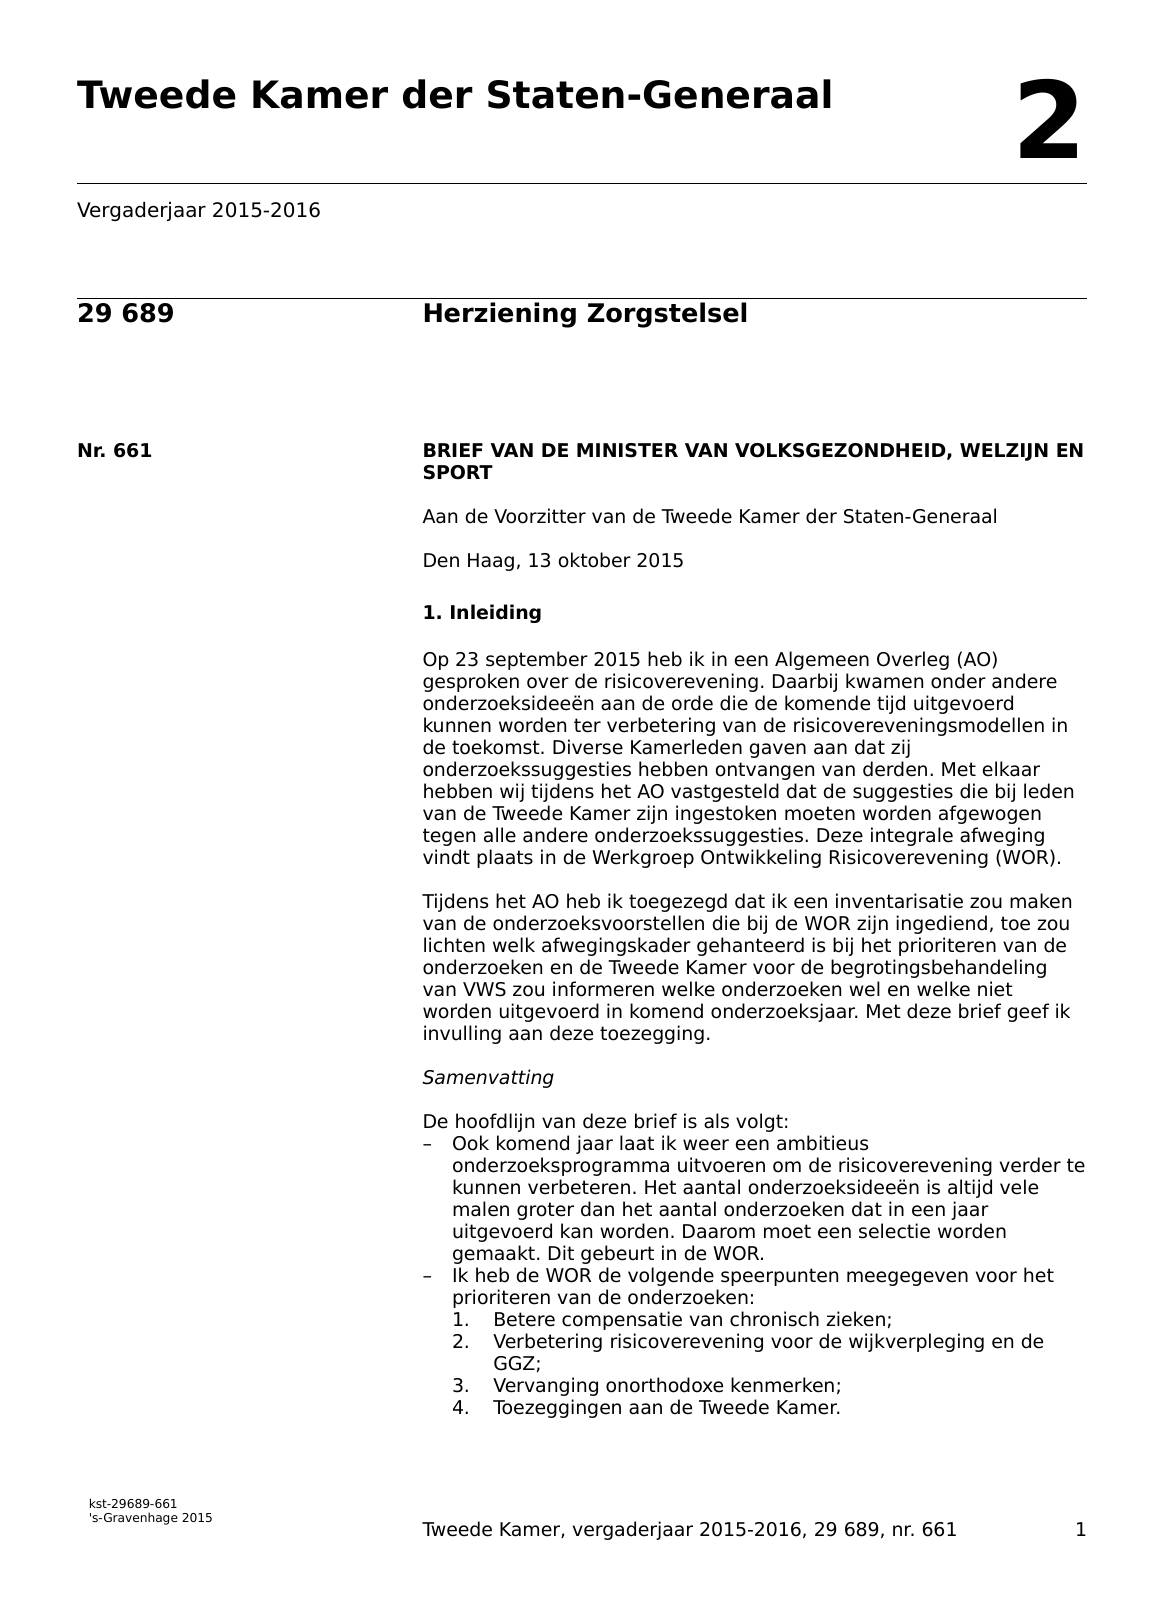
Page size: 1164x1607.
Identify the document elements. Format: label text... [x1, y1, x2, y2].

subtitle Nr. 661 BRIEF VAN DE MINISTER VAN VOLKSGEZONDHEID, WELZIJN EN SPORT [77, 440, 1087, 484]
text 4. Toezeggingen aan de Tweede Kamer. [452, 1397, 1087, 1419]
table_header 2 [886, 59, 1087, 183]
text Den Haag, 13 oktober 2015 [422, 550, 1087, 572]
subtitle Samenvatting [422, 1067, 1087, 1089]
table_header Tweede Kamer der Staten-Generaal [77, 59, 886, 183]
text Aan de Voorzitter van de Tweede Kamer der Staten-Generaal [422, 506, 1087, 528]
text – Ook komend jaar laat ik weer een ambitieus onderzoeksprogramma uitvoeren om de risicoverevening verder te kunnen verbeteren. Het aantal onderzoeksideeën is altijd vele malen groter dan het aantal onderzoeken dat in een jaar uitgevoerd kan worden. Daarom moet een selectie worden gemaakt. Dit gebeurt in de WOR. [422, 1133, 1087, 1265]
text 2. Verbetering risicoverevening voor de wijkverpleging en de GGZ; [452, 1331, 1087, 1375]
text Op 23 september 2015 heb ik in een Algemeen Overleg (AO) gesproken over de risicoverevening. Daarbij kwamen onder andere onderzoeksideeën aan de orde die de komende tijd uitgevoerd kunnen worden ter verbetering van de risicovereveningsmodellen in de toekomst. Diverse Kamerleden gaven aan dat zij onderzoekssuggesties hebben ontvangen van derden. Met elkaar hebben wij tijdens het AO vastgesteld dat de suggesties die bij leden van de Tweede Kamer zijn ingestoken moeten worden afgewogen tegen alle andere onderzoekssuggesties. Deze integrale afweging vindt plaats in de Werkgroep Ontwikkeling Risicoverevening (WOR). [422, 649, 1087, 869]
subtitle 29 689 Herziening Zorgstelsel [77, 299, 1087, 329]
text 1. Betere compensatie van chronisch zieken; [452, 1309, 1087, 1331]
subtitle 1. Inleiding [422, 602, 1087, 624]
text 3. Vervanging onorthodoxe kenmerken; [452, 1375, 1087, 1397]
text – Ik heb de WOR de volgende speerpunten meegegeven voor het prioriteren van de onderzoeken: [422, 1265, 1087, 1309]
table_cell Vergaderjaar 2015-2016 [77, 184, 1087, 298]
text Tijdens het AO heb ik toegezegd dat ik een inventarisatie zou maken van de onderzoeksvoorstellen die bij de WOR zijn ingediend, toe zou lichten welk afwegingskader gehanteerd is bij het prioriteren van de onderzoeken en de Tweede Kamer voor de begrotingsbehandeling van VWS zou informeren welke onderzoeken wel en welke niet worden uitgevoerd in komend onderzoeksjaar. Met deze brief geef ik invulling aan deze toezegging. [422, 891, 1087, 1045]
text kst-29689-661 [88, 1497, 323, 1511]
text 's-Gravenhage 2015 [88, 1511, 323, 1525]
text De hoofdlijn van deze brief is als volgt: [422, 1111, 1087, 1133]
